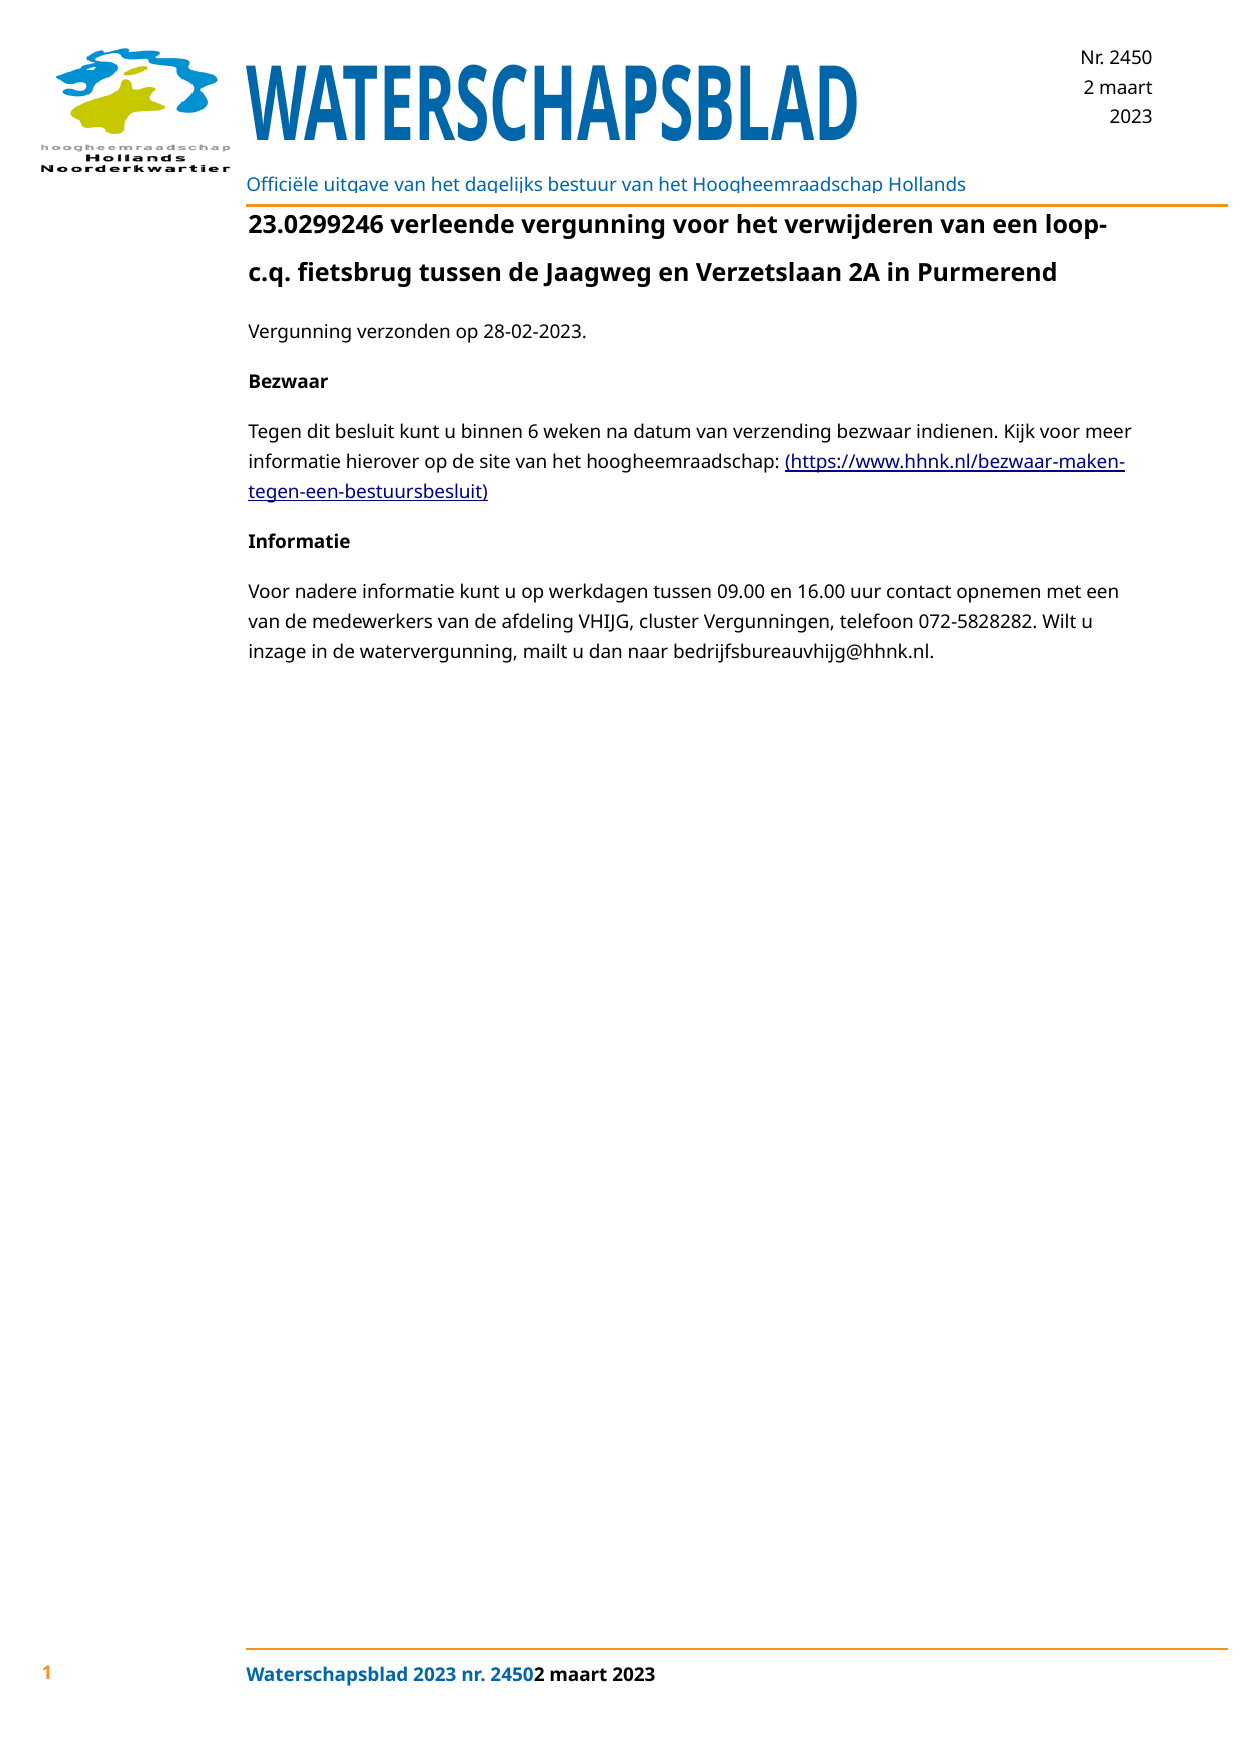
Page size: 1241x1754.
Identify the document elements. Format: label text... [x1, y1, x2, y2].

text 23.0299246 verleende vergunning voor het verwijderen van een loop- c.q. fietsbrug tussen de Jaagweg en Verzetslaan 2A in Purmerend [248, 207, 1152, 288]
text Vergunning verzonden op 28-02-2023. [248, 318, 1152, 344]
picture [41, 47, 231, 172]
text Tegen dit besluit kunt u binnen 6 weken na datum van verzending bezwaar indienen. Kijk voor meer informatie hierover op de site van het hoogheemraadschap: (https://www.hhnk.nl/bezwaar-maken-tegen-een-bestuursbesluit) [248, 419, 1152, 504]
text Informatie [248, 528, 1152, 554]
text Bezwaar [248, 368, 1152, 394]
text Voor nadere informatie kunt u op werkdagen tussen 09.00 en 16.00 uur contact opnemen met een van de medewerkers van de afdeling VHIJG, cluster Vergunningen, telefoon 072-5828282. Wilt u inzage in de watervergunning, mailt u dan naar bedrijfsbureauvhijg@hhnk.nl. [248, 579, 1152, 664]
